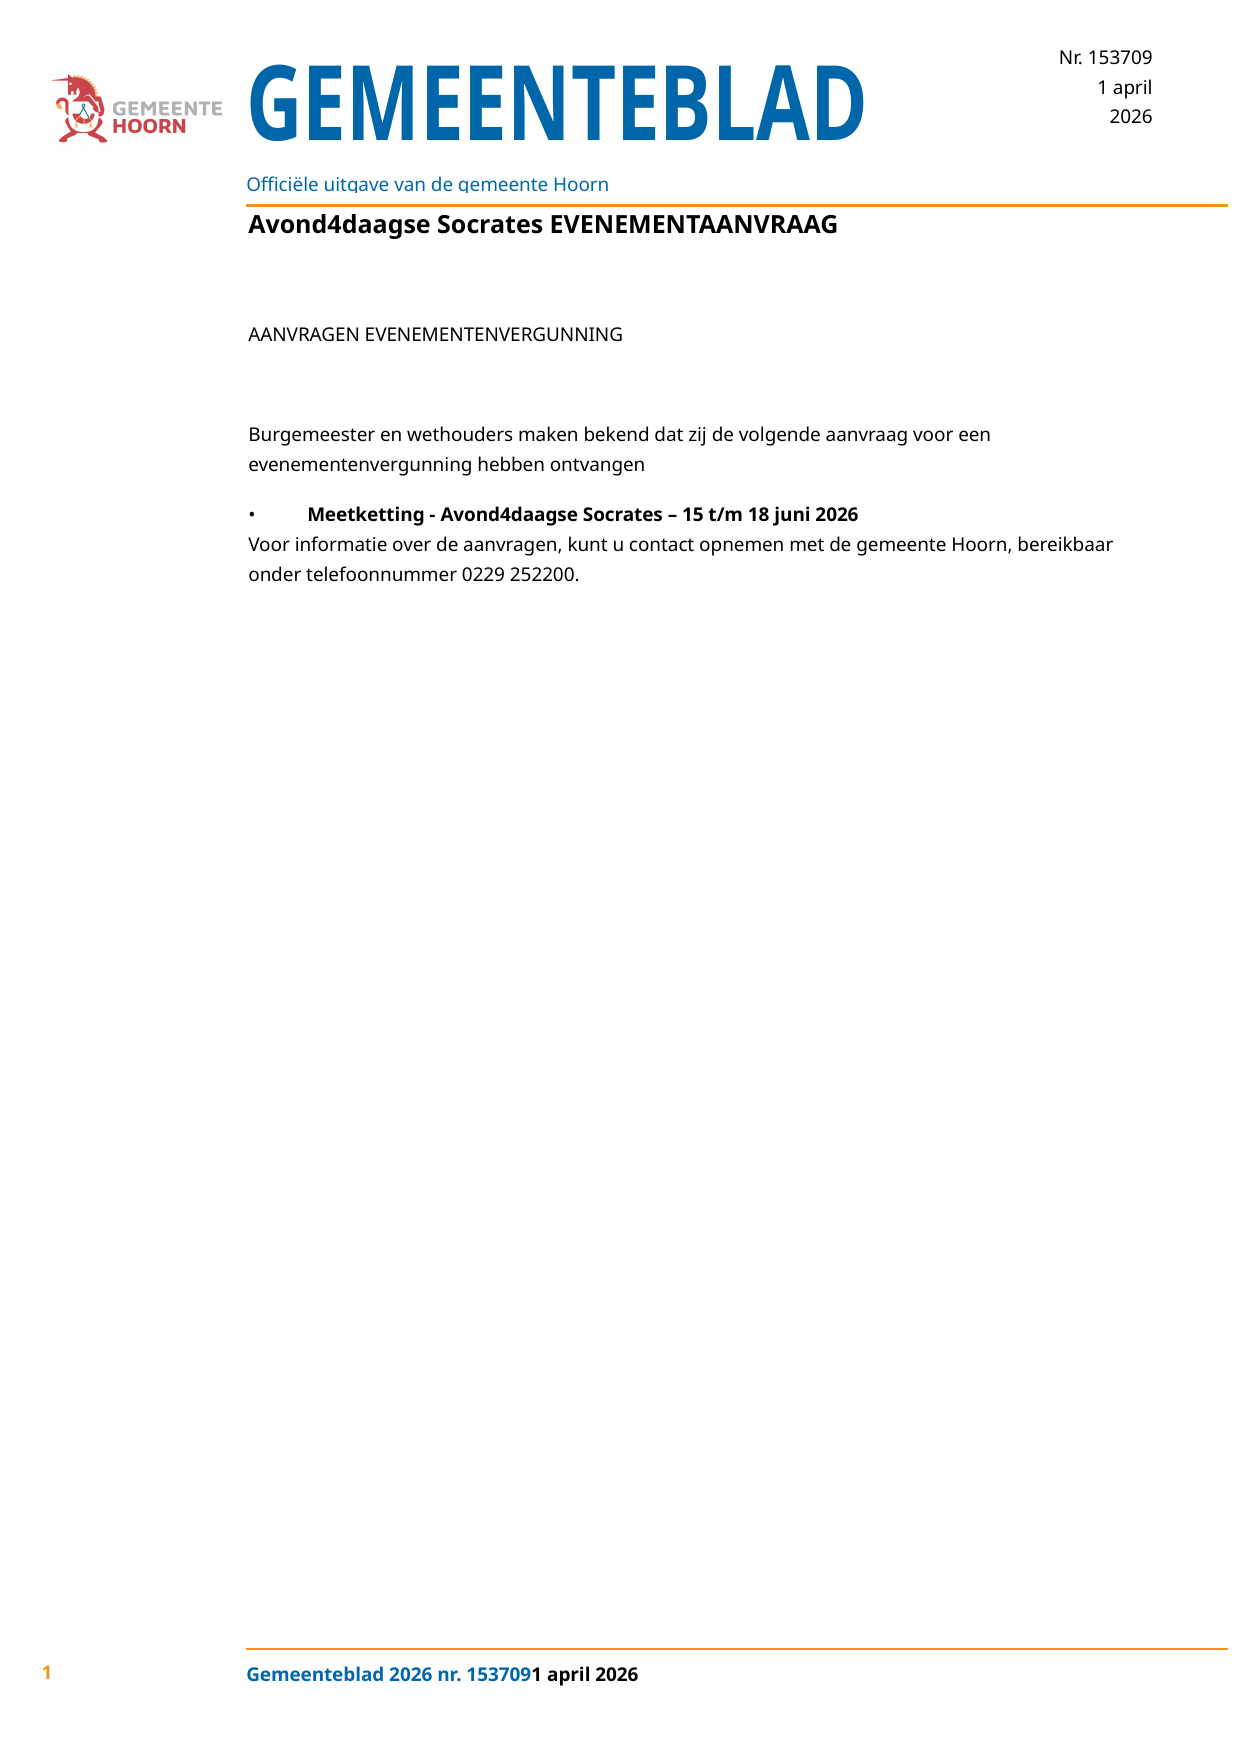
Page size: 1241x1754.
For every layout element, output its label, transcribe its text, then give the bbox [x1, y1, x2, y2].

text Avond4daagse Socrates EVENEMENTAANVRAAG [248, 207, 1152, 241]
text Voor informatie over de aanvragen, kunt u contact opnemen met de gemeente Hoorn, bereikbaar onder telefoonnummer 0229 252200. [248, 531, 1152, 586]
text AANVRAGEN EVENEMENTENVERGUNNING [248, 321, 1152, 346]
picture [41, 47, 231, 172]
text Burgemeester en wethouders maken bekend dat zij de volgende aanvraag voor een evenementenvergunning hebben ontvangen [248, 422, 1152, 477]
list Meetketting - Avond4daagse Socrates – 15 t/m 18 juni 2026 [248, 502, 1152, 527]
